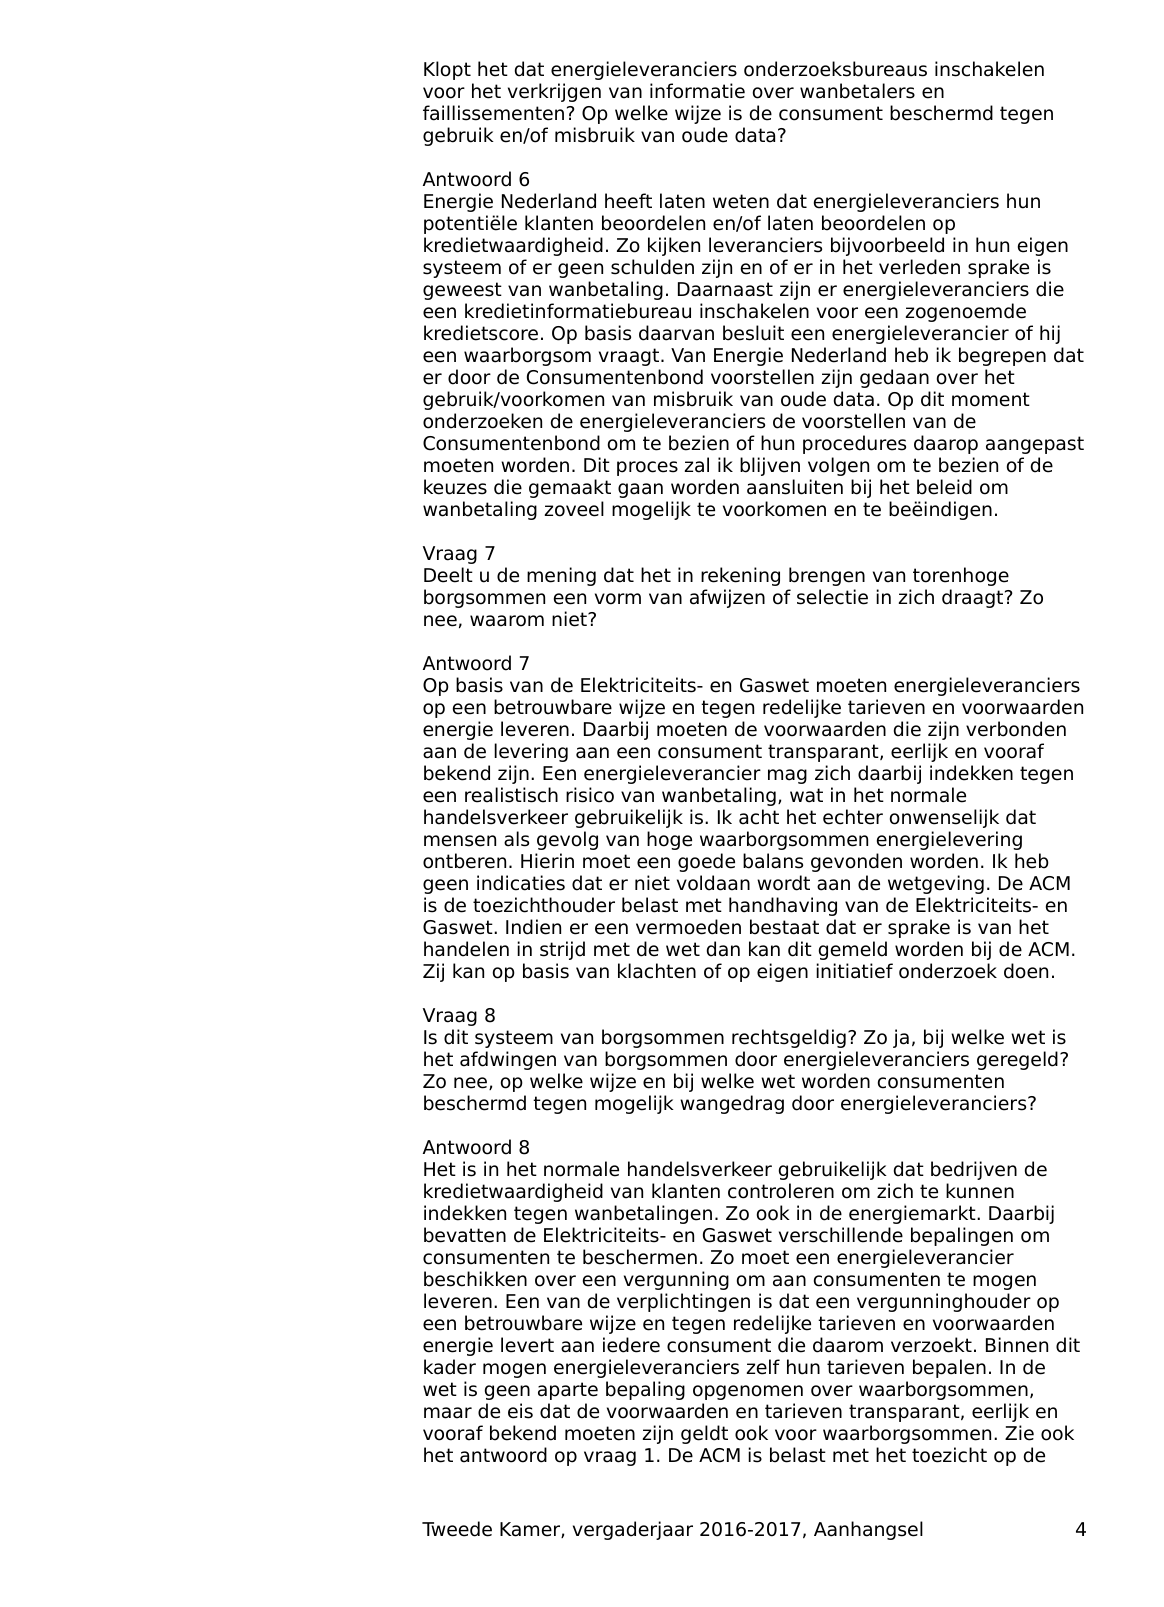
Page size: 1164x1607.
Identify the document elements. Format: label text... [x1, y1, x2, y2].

text Antwoord 8 [422, 1137, 1087, 1159]
text Energie Nederland heeft laten weten dat energieleveranciers hun potentiële klanten beoordelen en/of laten beoordelen op kredietwaardigheid. Zo kijken leveranciers bijvoorbeeld in hun eigen systeem of er geen schulden zijn en of er in het verleden sprake is geweest van wanbetaling. Daarnaast zijn er energieleveranciers die een kredietinformatiebureau inschakelen voor een zogenoemde kredietscore. Op basis daarvan besluit een energieleverancier of hij een waarborgsom vraagt. Van Energie Nederland heb ik begrepen dat er door de Consumentenbond voorstellen zijn gedaan over het gebruik/voorkomen van misbruik van oude data. Op dit moment onderzoeken de energieleveranciers de voorstellen van de Consumentenbond om te bezien of hun procedures daarop aangepast moeten worden. Dit proces zal ik blijven volgen om te bezien of de keuzes die gemaakt gaan worden aansluiten bij het beleid om wanbetaling zoveel mogelijk te voorkomen en te beëindigen. [422, 191, 1087, 521]
text Antwoord 6 [422, 169, 1087, 191]
text Antwoord 7 [422, 653, 1087, 675]
text Op basis van de Elektriciteits- en Gaswet moeten energieleveranciers op een betrouwbare wijze en tegen redelijke tarieven en voorwaarden energie leveren. Daarbij moeten de voorwaarden die zijn verbonden aan de levering aan een consument transparant, eerlijk en vooraf bekend zijn. Een energieleverancier mag zich daarbij indekken tegen een realistisch risico van wanbetaling, wat in het normale handelsverkeer gebruikelijk is. Ik acht het echter onwenselijk dat mensen als gevolg van hoge waarborgsommen energielevering ontberen. Hierin moet een goede balans gevonden worden. Ik heb geen indicaties dat er niet voldaan wordt aan de wetgeving. De ACM is de toezichthouder belast met handhaving van de Elektriciteits- en Gaswet. Indien er een vermoeden bestaat dat er sprake is van het handelen in strijd met de wet dan kan dit gemeld worden bij de ACM. Zij kan op basis van klachten of op eigen initiatief onderzoek doen. [422, 675, 1087, 983]
text Vraag 7 [422, 543, 1087, 565]
text Vraag 8 [422, 1005, 1087, 1027]
text Het is in het normale handelsverkeer gebruikelijk dat bedrijven de kredietwaardigheid van klanten controleren om zich te kunnen indekken tegen wanbetalingen. Zo ook in de energiemarkt. Daarbij bevatten de Elektriciteits- en Gaswet verschillende bepalingen om consumenten te beschermen. Zo moet een energieleverancier beschikken over een vergunning om aan consumenten te mogen leveren. Een van de verplichtingen is dat een vergunninghouder op een betrouwbare wijze en tegen redelijke tarieven en voorwaarden energie levert aan iedere consument die daarom verzoekt. Binnen dit kader mogen energieleveranciers zelf hun tarieven bepalen. In de wet is geen aparte bepaling opgenomen over waarborgsommen, maar de eis dat de voorwaarden en tarieven transparant, eerlijk en vooraf bekend moeten zijn geldt ook voor waarborgsommen. Zie ook het antwoord op vraag 1. De ACM is belast met het toezicht op de [422, 1159, 1087, 1467]
text Is dit systeem van borgsommen rechtsgeldig? Zo ja, bij welke wet is het afdwingen van borgsommen door energieleveranciers geregeld? Zo nee, op welke wijze en bij welke wet worden consumenten beschermd tegen mogelijk wangedrag door energieleveranciers? [422, 1027, 1087, 1115]
text Deelt u de mening dat het in rekening brengen van torenhoge borgsommen een vorm van afwijzen of selectie in zich draagt? Zo nee, waarom niet? [422, 565, 1087, 631]
text Klopt het dat energieleveranciers onderzoeksbureaus inschakelen voor het verkrijgen van informatie over wanbetalers en faillissementen? Op welke wijze is de consument beschermd tegen gebruik en/of misbruik van oude data? [422, 59, 1087, 147]
